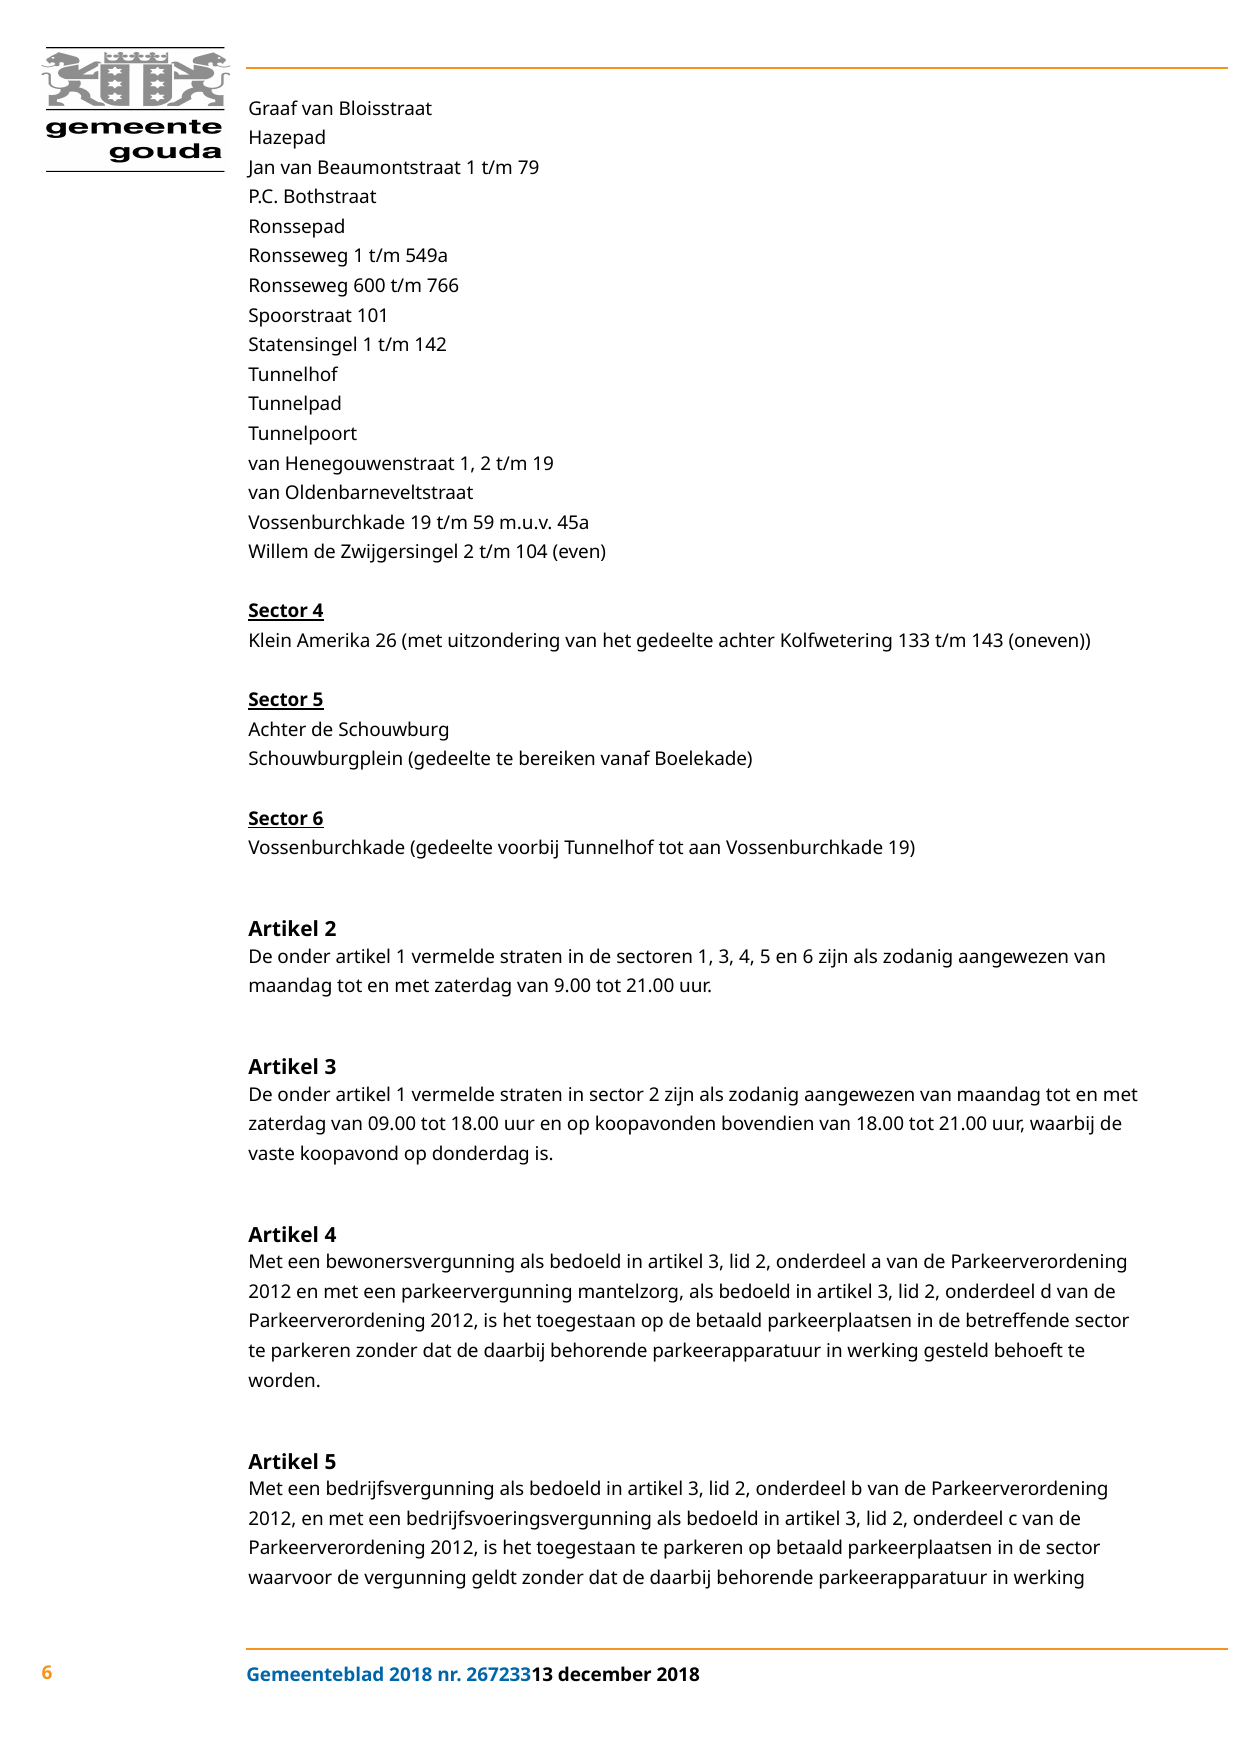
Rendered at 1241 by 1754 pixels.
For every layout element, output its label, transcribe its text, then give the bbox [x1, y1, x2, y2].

text Hazepad [248, 124, 1152, 150]
text Tunnelhof [248, 361, 1152, 387]
text Met een bewonersvergunning als bedoeld in artikel 3, lid 2, onderdeel a van de Parkeerverordening 2012 en met een parkeervergunning mantelzorg, als bedoeld in artikel 3, lid 2, onderdeel d van de Parkeerverordening 2012, is het toegestaan op de betaald parkeerplaatsen in de betreffende sector te parkeren zonder dat de daarbij behorende parkeerapparatuur in werking gesteld behoeft te worden. [248, 1248, 1152, 1392]
text De onder artikel 1 vermelde straten in sector 2 zijn als zodanig aangewezen van maandag tot en met zaterdag van 09.00 tot 18.00 uur en op koopavonden bovendien van 18.00 tot 21.00 uur, waarbij de vaste koopavond op donderdag is. [248, 1081, 1152, 1166]
text Artikel 4 [248, 1220, 1152, 1248]
text Jan van Beaumontstraat 1 t/m 79 [248, 154, 1152, 180]
text Tunnelpad [248, 391, 1152, 416]
text Klein Amerika 26 (met uitzondering van het gedeelte achter Kolfwetering 133 t/m 143 (oneven)) [248, 627, 1152, 653]
text Willem de Zwijgersingel 2 t/m 104 (even) [248, 538, 1152, 564]
text Ronsseweg 600 t/m 766 [248, 272, 1152, 298]
text van Henegouwenstraat 1, 2 t/m 19 [248, 450, 1152, 476]
text Artikel 5 [248, 1447, 1152, 1475]
text Vossenburchkade 19 t/m 59 m.u.v. 45a [248, 509, 1152, 535]
text Achter de Schouwburg [248, 716, 1152, 742]
text P.C. Bothstraat [248, 183, 1152, 209]
text Ronsseweg 1 t/m 549a [248, 243, 1152, 268]
text Sector 5 [248, 686, 1152, 712]
text Ronssepad [248, 213, 1152, 239]
text van Oldenbarneveltstraat [248, 479, 1152, 505]
text Spoorstraat 101 [248, 302, 1152, 328]
text De onder artikel 1 vermelde straten in de sectoren 1, 3, 4, 5 en 6 zijn als zodanig aangewezen van maandag tot en met zaterdag van 9.00 tot 21.00 uur. [248, 943, 1152, 998]
text Tunnelpoort [248, 420, 1152, 446]
picture [41, 47, 231, 172]
text Sector 6 [248, 805, 1152, 831]
text Artikel 2 [248, 914, 1152, 943]
text Met een bedrijfsvergunning als bedoeld in artikel 3, lid 2, onderdeel b van de Parkeerverordening 2012, en met een bedrijfsvoeringsvergunning als bedoeld in artikel 3, lid 2, onderdeel c van de Parkeerverordening 2012, is het toegestaan te parkeren op betaald parkeerplaatsen in de sector waarvoor de vergunning geldt zonder dat de daarbij behorende parkeerapparatuur in werking [248, 1475, 1152, 1590]
text Statensingel 1 t/m 142 [248, 331, 1152, 357]
text Graaf van Bloisstraat [248, 95, 1152, 121]
text Schouwburgplein (gedeelte te bereiken vanaf Boelekade) [248, 746, 1152, 771]
text Artikel 3 [248, 1052, 1152, 1081]
text Sector 4 [248, 598, 1152, 623]
text Vossenburchkade (gedeelte voorbij Tunnelhof tot aan Vossenburchkade 19) [248, 834, 1152, 860]
